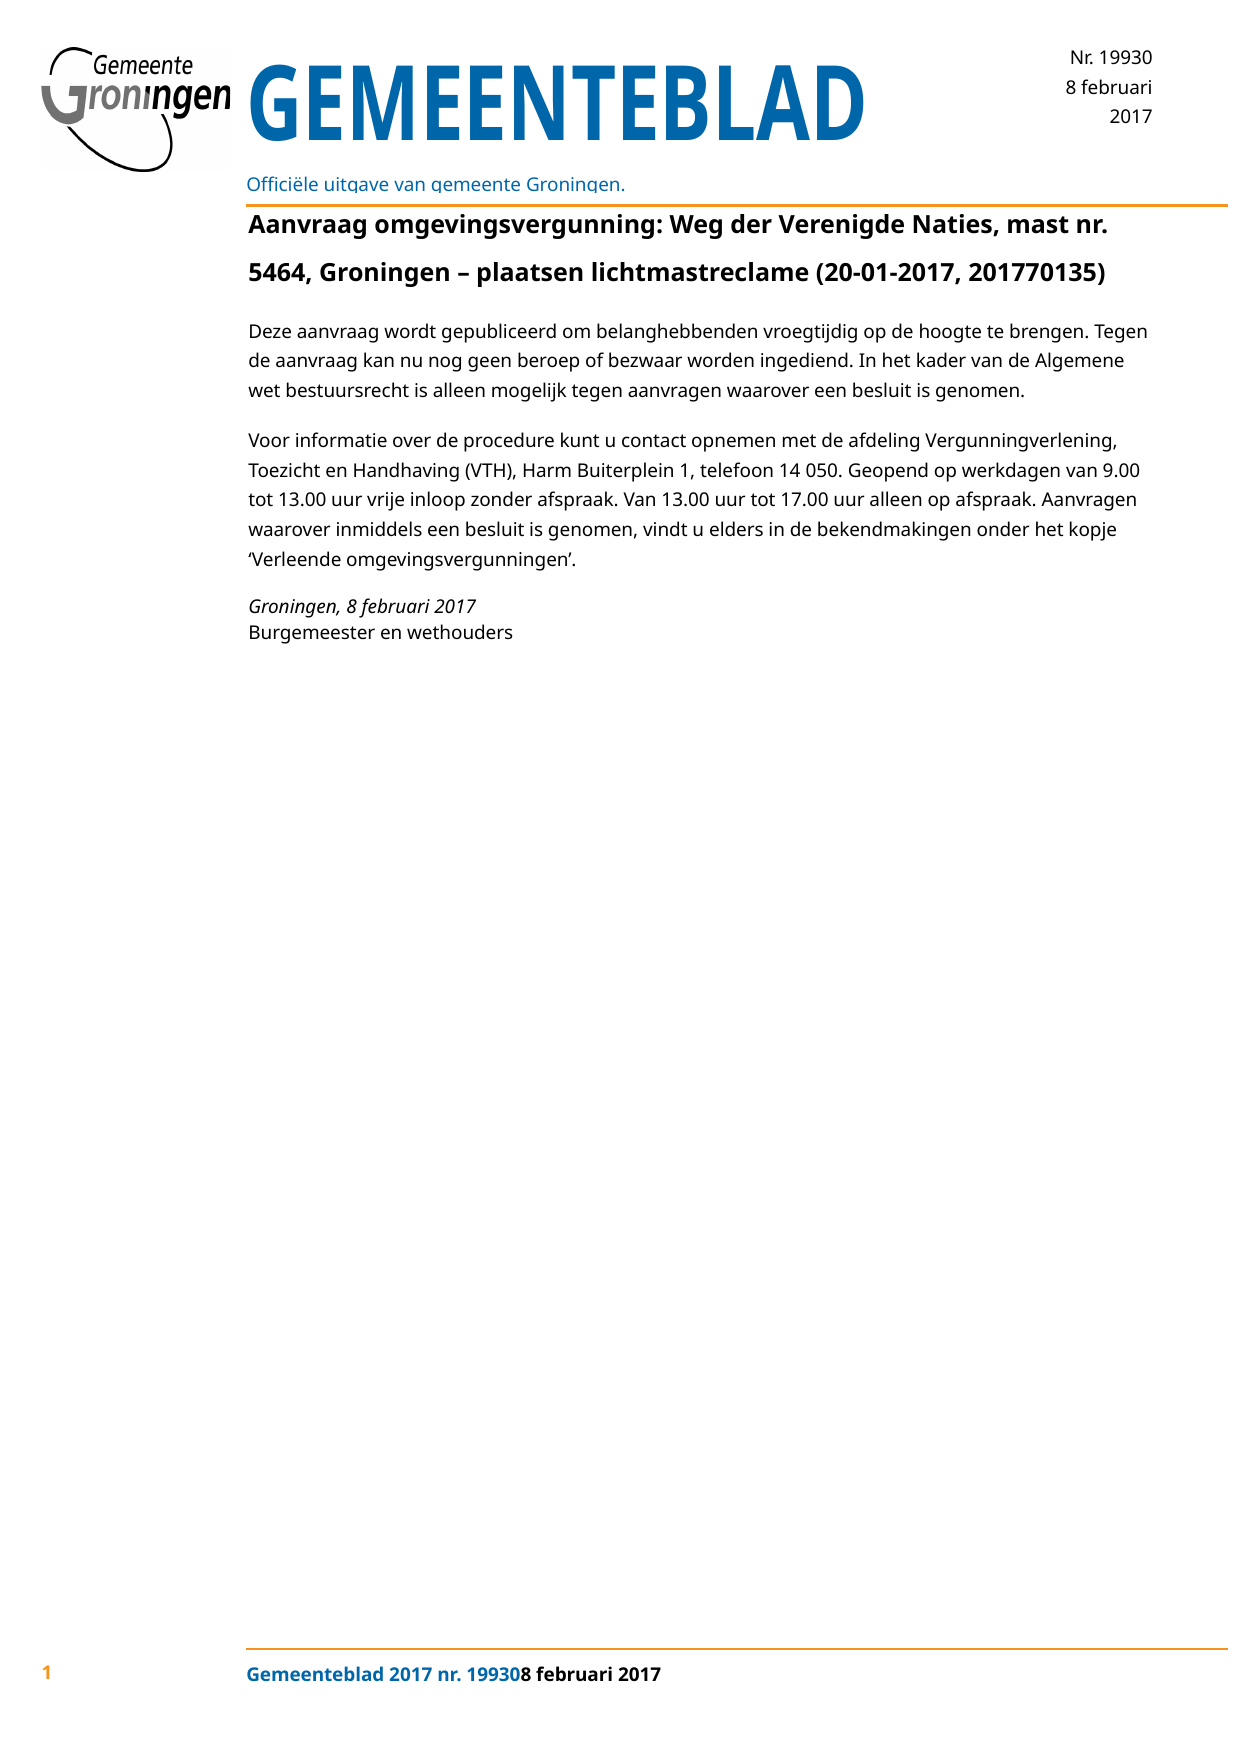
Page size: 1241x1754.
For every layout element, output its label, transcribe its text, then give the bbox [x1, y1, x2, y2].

text Deze aanvraag wordt gepubliceerd om belanghebbenden vroegtijdig op de hoogte te brengen. Tegen de aanvraag kan nu nog geen beroep of bezwaar worden ingediend. In het kader van de Algemene wet bestuursrecht is alleen mogelijk tegen aanvragen waarover een besluit is genomen. [248, 318, 1152, 403]
picture [41, 47, 231, 172]
text Voor informatie over de procedure kunt u contact opnemen met de afdeling Vergunningverlening, Toezicht en Handhaving (VTH), Harm Buiterplein 1, telefoon 14 050. Geopend op werkdagen van 9.00 tot 13.00 uur vrije inloop zonder afspraak. Van 13.00 uur tot 17.00 uur alleen op afspraak. Aanvragen waarover inmiddels een besluit is genomen, vindt u elders in de bekendmakingen onder het kopje ‘Verleende omgevingsvergunningen’. [248, 427, 1152, 572]
text Burgemeester en wethouders [248, 619, 1152, 645]
text Groningen, 8 februari 2017 [248, 594, 1152, 619]
text Aanvraag omgevingsvergunning: Weg der Verenigde Naties, mast nr. 5464, Groningen – plaatsen lichtmastreclame (20-01-2017, 201770135) [248, 207, 1152, 288]
